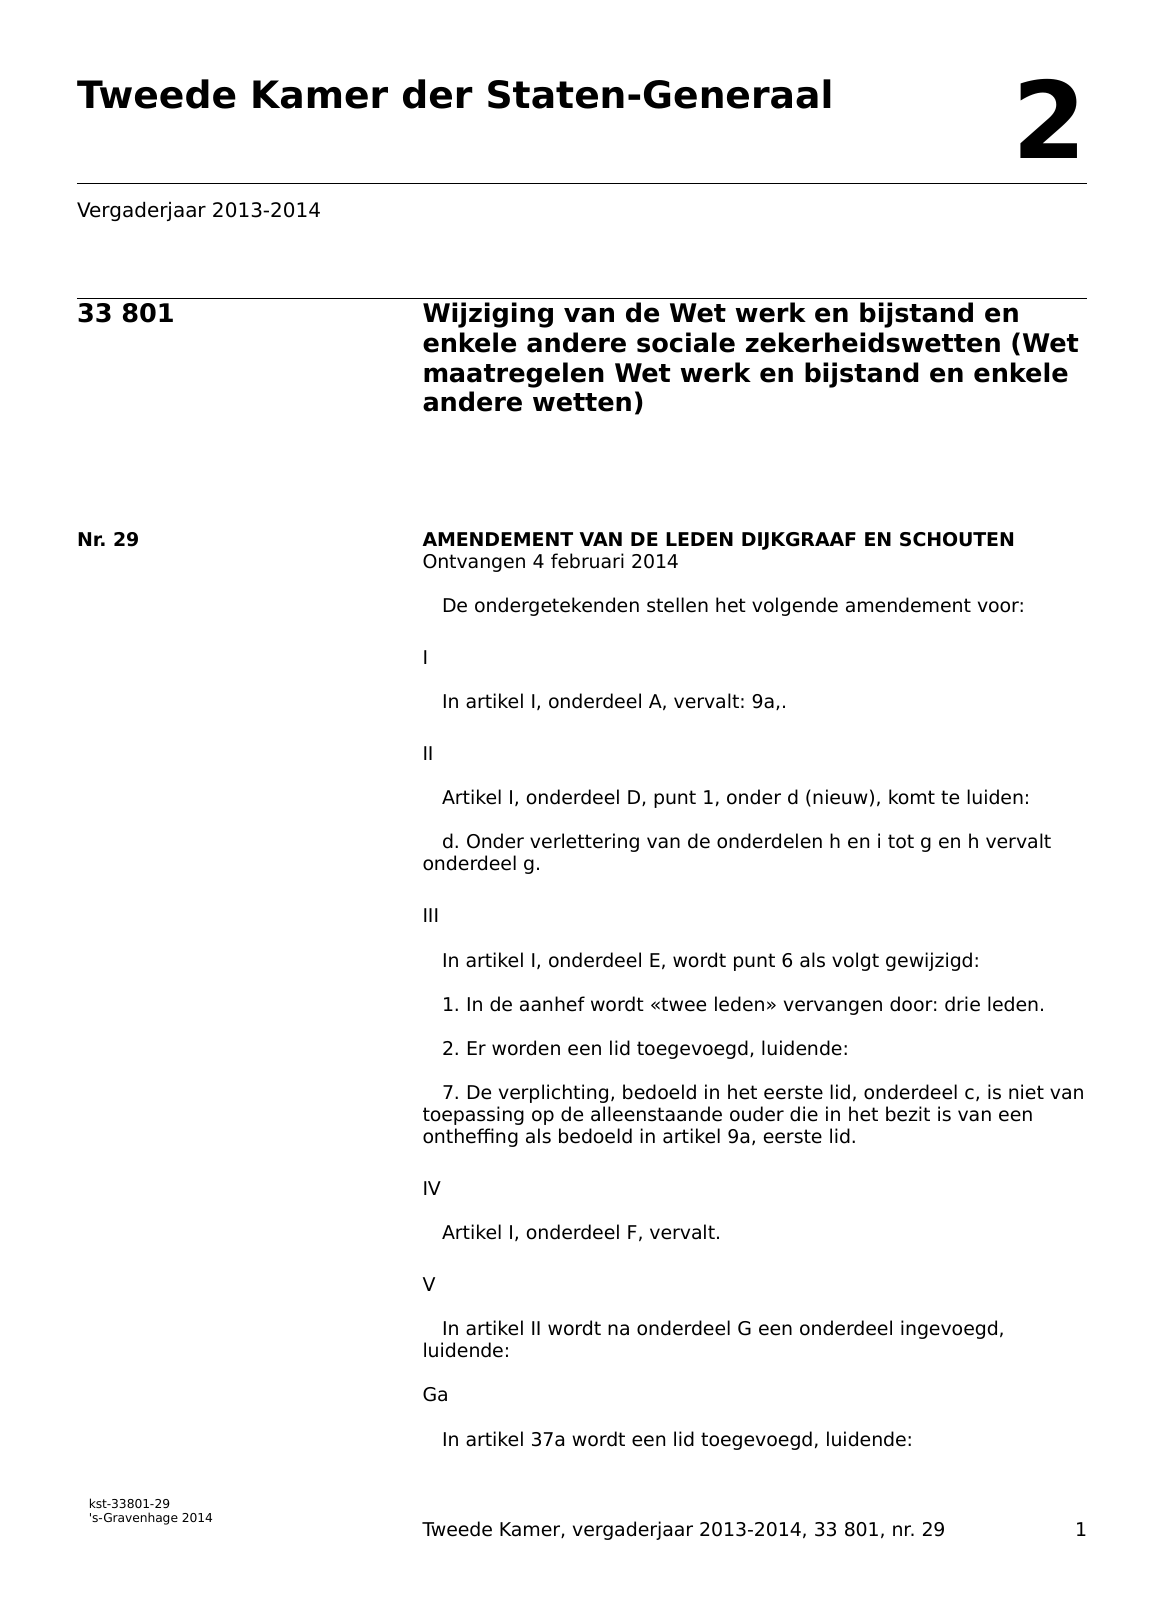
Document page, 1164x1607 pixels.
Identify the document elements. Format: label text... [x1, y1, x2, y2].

text 2. Er worden een lid toegevoegd, luidende: [422, 1038, 1087, 1060]
text 7. De verplichting, bedoeld in het eerste lid, onderdeel c, is niet van toepassing op de alleenstaande ouder die in het bezit is van een ontheffing als bedoeld in artikel 9a, eerste lid. [422, 1082, 1087, 1148]
text In artikel I, onderdeel E, wordt punt 6 als volgt gewijzigd: [422, 949, 1087, 971]
table_cell Vergaderjaar 2013-2014 [77, 184, 1087, 298]
text Ontvangen 4 februari 2014 [422, 551, 1087, 573]
subtitle Nr. 29 AMENDEMENT VAN DE LEDEN DIJKGRAAF EN SCHOUTEN [77, 529, 1087, 551]
text Artikel I, onderdeel D, punt 1, onder d (nieuw), komt te luiden: [422, 787, 1087, 809]
text d. Onder verlettering van de onderdelen h en i tot g en h vervalt onderdeel g. [422, 831, 1087, 875]
table_header 2 [886, 59, 1087, 183]
text Artikel I, onderdeel F, vervalt. [422, 1222, 1087, 1244]
text In artikel II wordt na onderdeel G een onderdeel ingevoegd, luidende: [422, 1318, 1087, 1362]
text 's-Gravenhage 2014 [88, 1511, 323, 1525]
text kst-33801-29 [88, 1497, 323, 1511]
text De ondergetekenden stellen het volgende amendement voor: [422, 595, 1087, 617]
text In artikel I, onderdeel A, vervalt: 9a,. [422, 691, 1087, 713]
text Ga [422, 1384, 1087, 1406]
subtitle II [422, 743, 1087, 765]
text In artikel 37a wordt een lid toegevoegd, luidende: [422, 1428, 1087, 1451]
subtitle III [422, 905, 1087, 927]
table_header Tweede Kamer der Staten-Generaal [77, 59, 886, 183]
text 1. In de aanhef wordt «twee leden» vervangen door: drie leden. [422, 994, 1087, 1016]
subtitle I [422, 647, 1087, 669]
subtitle V [422, 1274, 1087, 1296]
subtitle IV [422, 1178, 1087, 1200]
subtitle 33 801 Wijziging van de Wet werk en bijstand en enkele andere sociale zekerheidswetten (Wet maatregelen Wet werk en bijstand en enkele andere wetten) [77, 299, 1087, 418]
